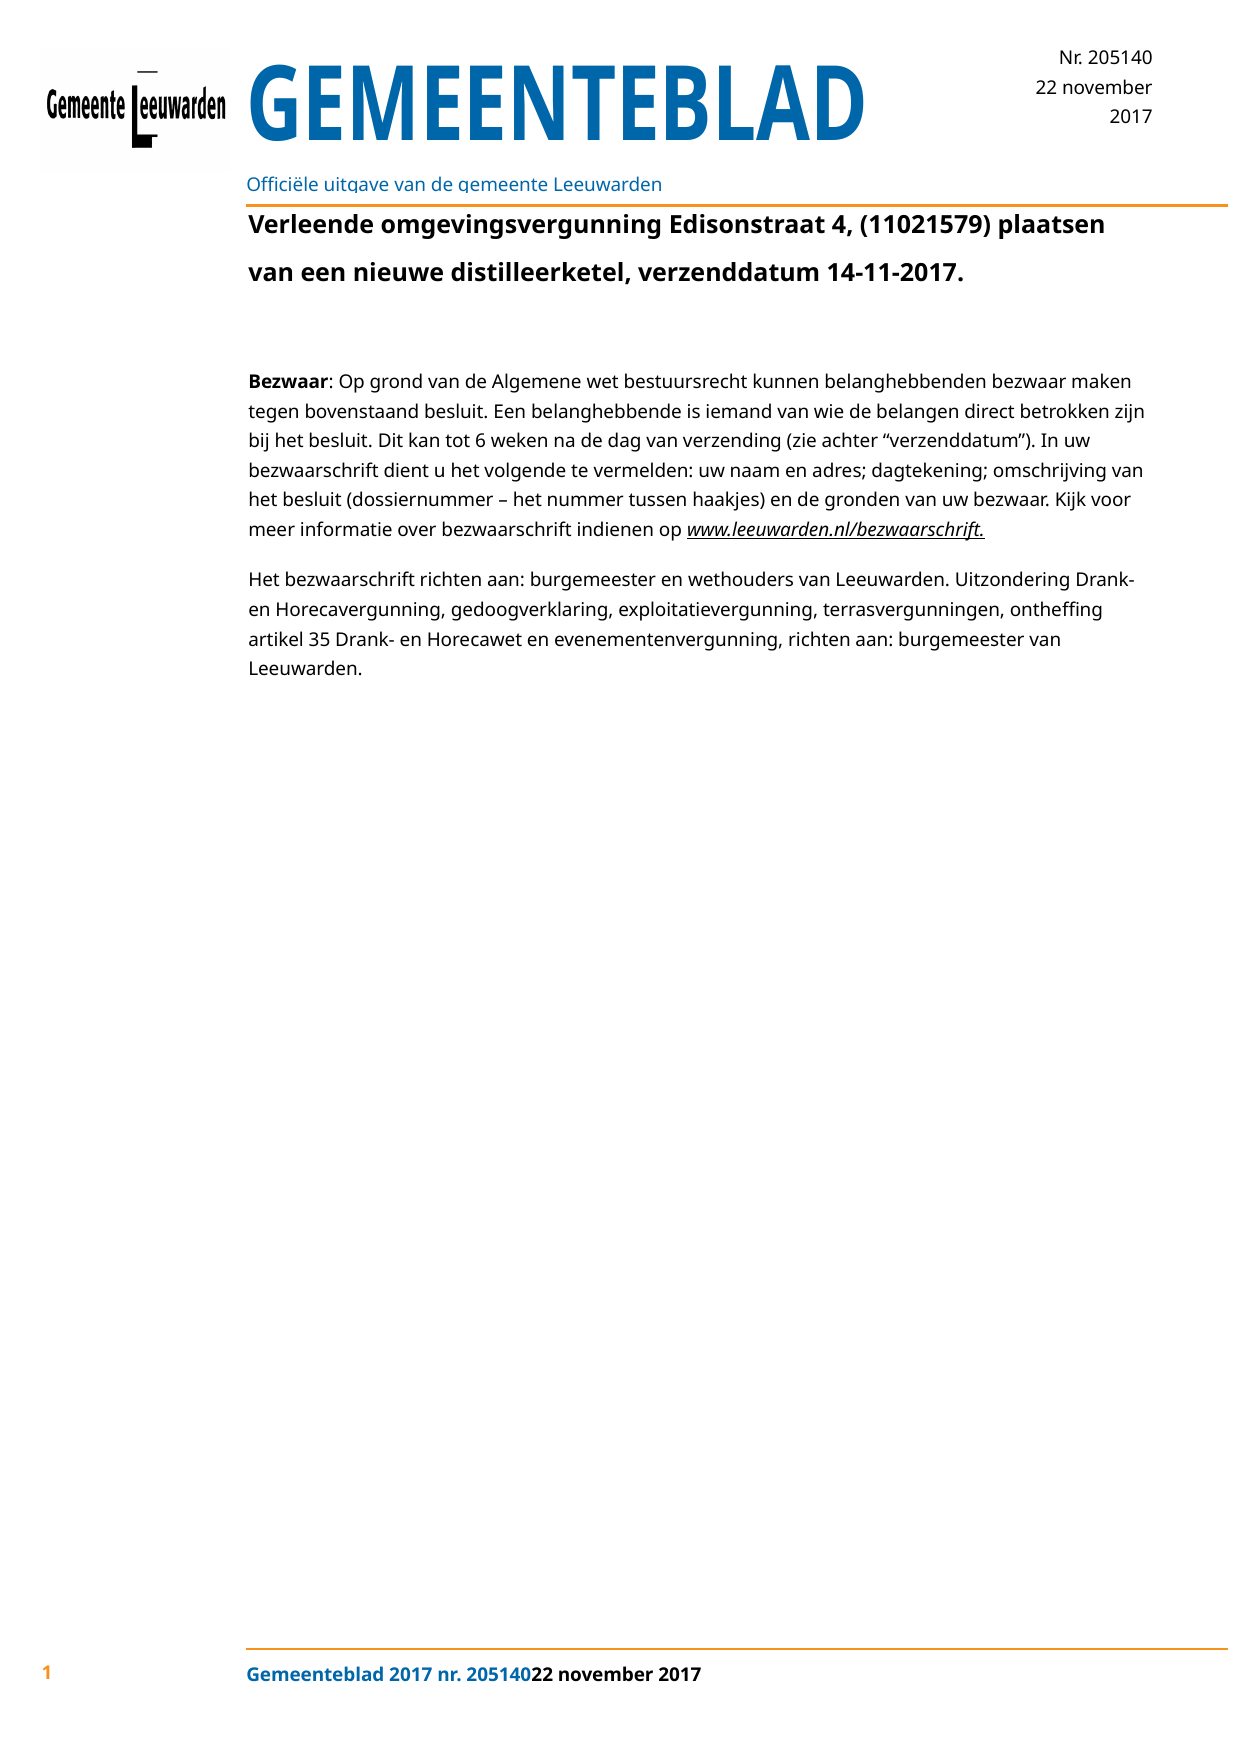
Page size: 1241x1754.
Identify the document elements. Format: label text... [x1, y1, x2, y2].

text Het bezwaarschrift richten aan: burgemeester en wethouders van Leeuwarden. Uitzondering Drank- en Horecavergunning, gedoogverklaring, exploitatievergunning, terrasvergunningen, ontheffing artikel 35 Drank- en Horecawet en evenementenvergunning, richten aan: burgemeester van Leeuwarden. [248, 567, 1152, 681]
text Bezwaar: Op grond van de Algemene wet bestuursrecht kunnen belanghebbenden bezwaar maken tegen bovenstaand besluit. Een belanghebbende is iemand van wie de belangen direct betrokken zijn bij het besluit. Dit kan tot 6 weken na de dag van verzending (zie achter “verzenddatum”). In uw bezwaarschrift dient u het volgende te vermelden: uw naam en adres; dagtekening; omschrijving van het besluit (dossiernummer – het nummer tussen haakjes) en de gronden van uw bezwaar. Kijk voor meer informatie over bezwaarschrift indienen op www.leeuwarden.nl/bezwaarschrift. [248, 368, 1152, 542]
picture [41, 47, 231, 172]
text Verleende omgevingsvergunning Edisonstraat 4, (11021579) plaatsen van een nieuwe distilleerketel, verzenddatum 14-11-2017. [248, 207, 1152, 288]
